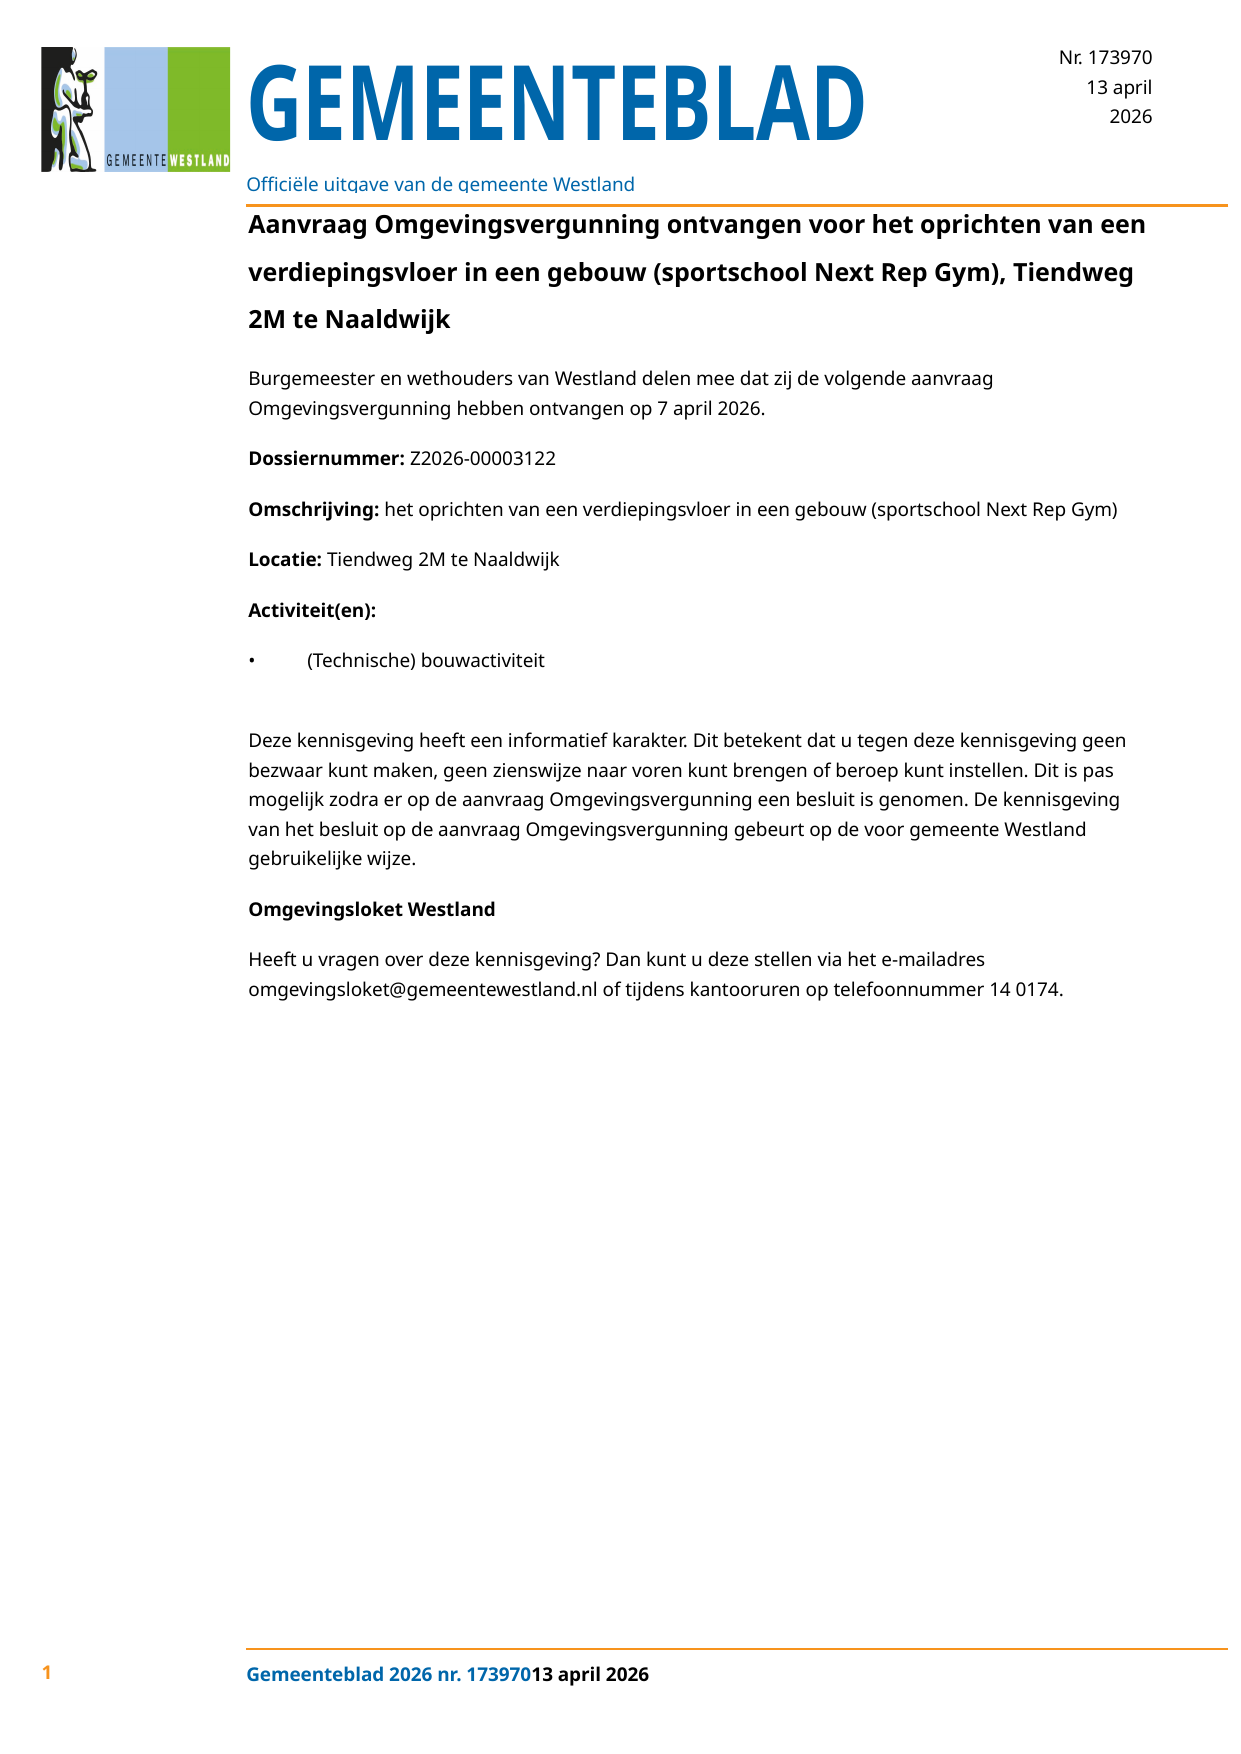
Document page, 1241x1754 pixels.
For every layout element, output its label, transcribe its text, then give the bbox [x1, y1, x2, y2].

text Deze kennisgeving heeft een informatief karakter. Dit betekent dat u tegen deze kennisgeving geen bezwaar kunt maken, geen zienswijze naar voren kunt brengen of beroep kunt instellen. Dit is pas mogelijk zodra er op de aanvraag Omgevingsvergunning een besluit is genomen. De kennisgeving van het besluit op de aanvraag Omgevingsvergunning gebeurt op de voor gemeente Westland gebruikelijke wijze. [248, 727, 1152, 871]
text Aanvraag Omgevingsvergunning ontvangen voor het oprichten van een verdiepingsvloer in een gebouw (sportschool Next Rep Gym), Tiendweg 2M te Naaldwijk [248, 207, 1152, 336]
text Burgemeester en wethouders van Westland delen mee dat zij de volgende aanvraag Omgevingsvergunning hebben ontvangen op 7 april 2026. [248, 366, 1152, 421]
text Locatie: Tiendweg 2M te Naaldwijk [248, 546, 1152, 572]
text Omgevingsloket Westland [248, 896, 1152, 922]
text Omschrijving: het oprichten van een verdiepingsvloer in een gebouw (sportschool Next Rep Gym) [248, 496, 1152, 522]
text Activiteit(en): [248, 597, 1152, 622]
text Dossiernummer: Z2026-00003122 [248, 446, 1152, 471]
picture [41, 47, 231, 172]
list (Technische) bouwactiviteit [248, 647, 1152, 673]
text Heeft u vragen over deze kennisgeving? Dan kunt u deze stellen via het e-mailadres omgevingsloket@gemeentewestland.nl of tijdens kantooruren op telefoonnummer 14 0174. [248, 946, 1152, 1002]
